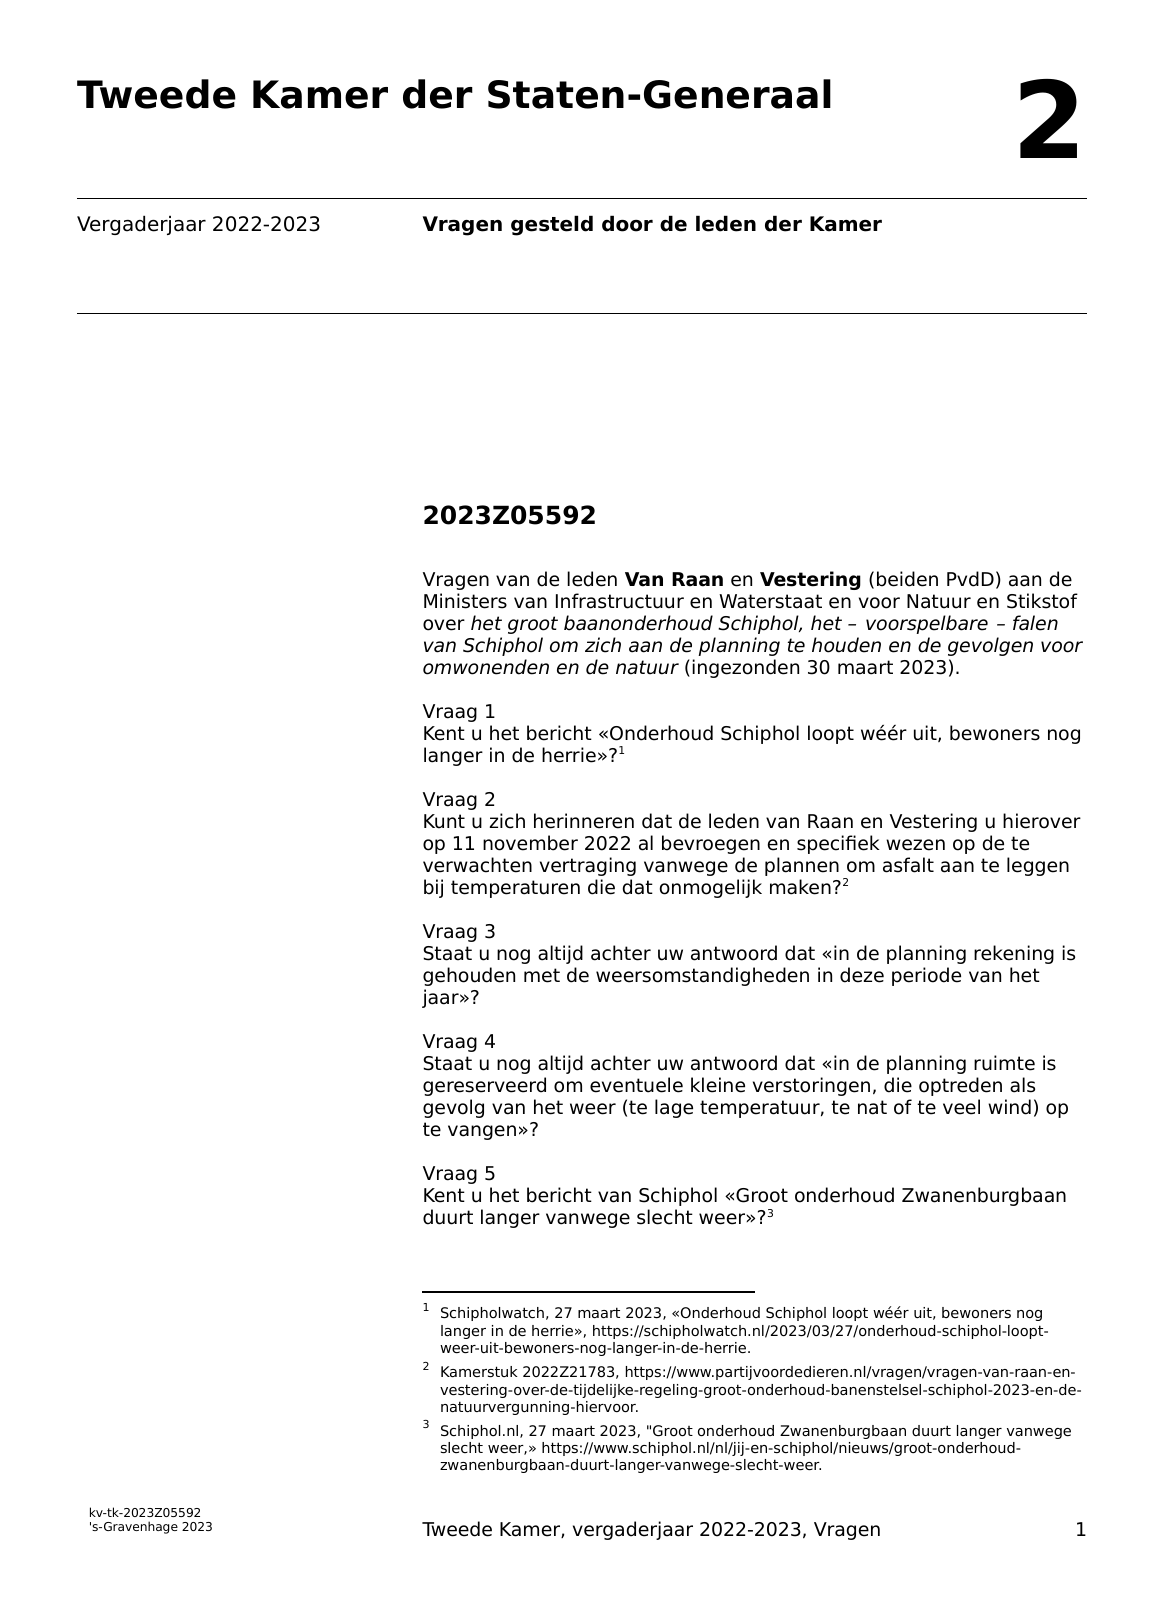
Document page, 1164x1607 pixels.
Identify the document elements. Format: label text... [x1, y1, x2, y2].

text Schipholwatch, 27 maart 2023, «Onderhoud Schiphol loopt wéér uit, bewoners nog langer in de herrie», https://schipholwatch.nl/2023/03/27/onderhoud-schiphol-loopt-weer-uit-bewoners-nog-langer-in-de-herrie. [422, 1301, 1087, 1357]
text Vraag 4 [422, 1031, 1087, 1053]
text Vraag 1 [422, 701, 1087, 723]
text Vraag 5 [422, 1163, 1087, 1185]
text Kent u het bericht «Onderhoud Schiphol loopt wéér uit, bewoners nog langer in de herrie»? [422, 723, 1087, 767]
text Vragen van de leden Van Raan en Vestering (beiden PvdD) aan de Ministers van Infrastructuur en Waterstaat en voor Natuur en Stikstof over het groot baanonderhoud Schiphol, het – voorspelbare – falen van Schiphol om zich aan de planning te houden en de gevolgen voor omwonenden en de natuur (ingezonden 30 maart 2023). [422, 569, 1087, 679]
text 2023Z05592 [422, 501, 1087, 531]
text Staat u nog altijd achter uw antwoord dat «in de planning ruimte is gereserveerd om eventuele kleine verstoringen, die optreden als gevolg van het weer (te lage temperatuur, te nat of te veel wind) op te vangen»? [422, 1053, 1087, 1141]
text Schiphol.nl, 27 maart 2023, "Groot onderhoud Zwanenburgbaan duurt langer vanwege slecht weer,» https://www.schiphol.nl/nl/jij-en-schiphol/nieuws/groot-onderhoud-zwanenburgbaan-duurt-langer-vanwege-slecht-weer. [422, 1418, 1087, 1474]
table_cell Vergaderjaar 2022-2023 [77, 199, 422, 313]
text Vraag 2 [422, 789, 1087, 811]
table_header 2 [886, 59, 1087, 198]
table_header Tweede Kamer der Staten-Generaal [77, 59, 886, 198]
text 's-Gravenhage 2023 [88, 1520, 323, 1534]
text Kamerstuk 2022Z21783, https://www.partijvoordedieren.nl/vragen/vragen-van-raan-en-vestering-over-de-tijdelijke-regeling-groot-onderhoud-banenstelsel-schiphol-2023-en-de-natuurvergunning-hiervoor. [422, 1360, 1087, 1416]
text Vraag 3 [422, 921, 1087, 943]
table_cell Vragen gesteld door de leden der Kamer [422, 199, 1087, 313]
text Kent u het bericht van Schiphol «Groot onderhoud Zwanenburgbaan duurt langer vanwege slecht weer»? [422, 1185, 1087, 1229]
text Staat u nog altijd achter uw antwoord dat «in de planning rekening is gehouden met de weersomstandigheden in deze periode van het jaar»? [422, 943, 1087, 1009]
text Kunt u zich herinneren dat de leden van Raan en Vestering u hierover op 11 november 2022 al bevroegen en specifiek wezen op de te verwachten vertraging vanwege de plannen om asfalt aan te leggen bij temperaturen die dat onmogelijk maken? [422, 811, 1087, 899]
text kv-tk-2023Z05592 [88, 1506, 323, 1520]
